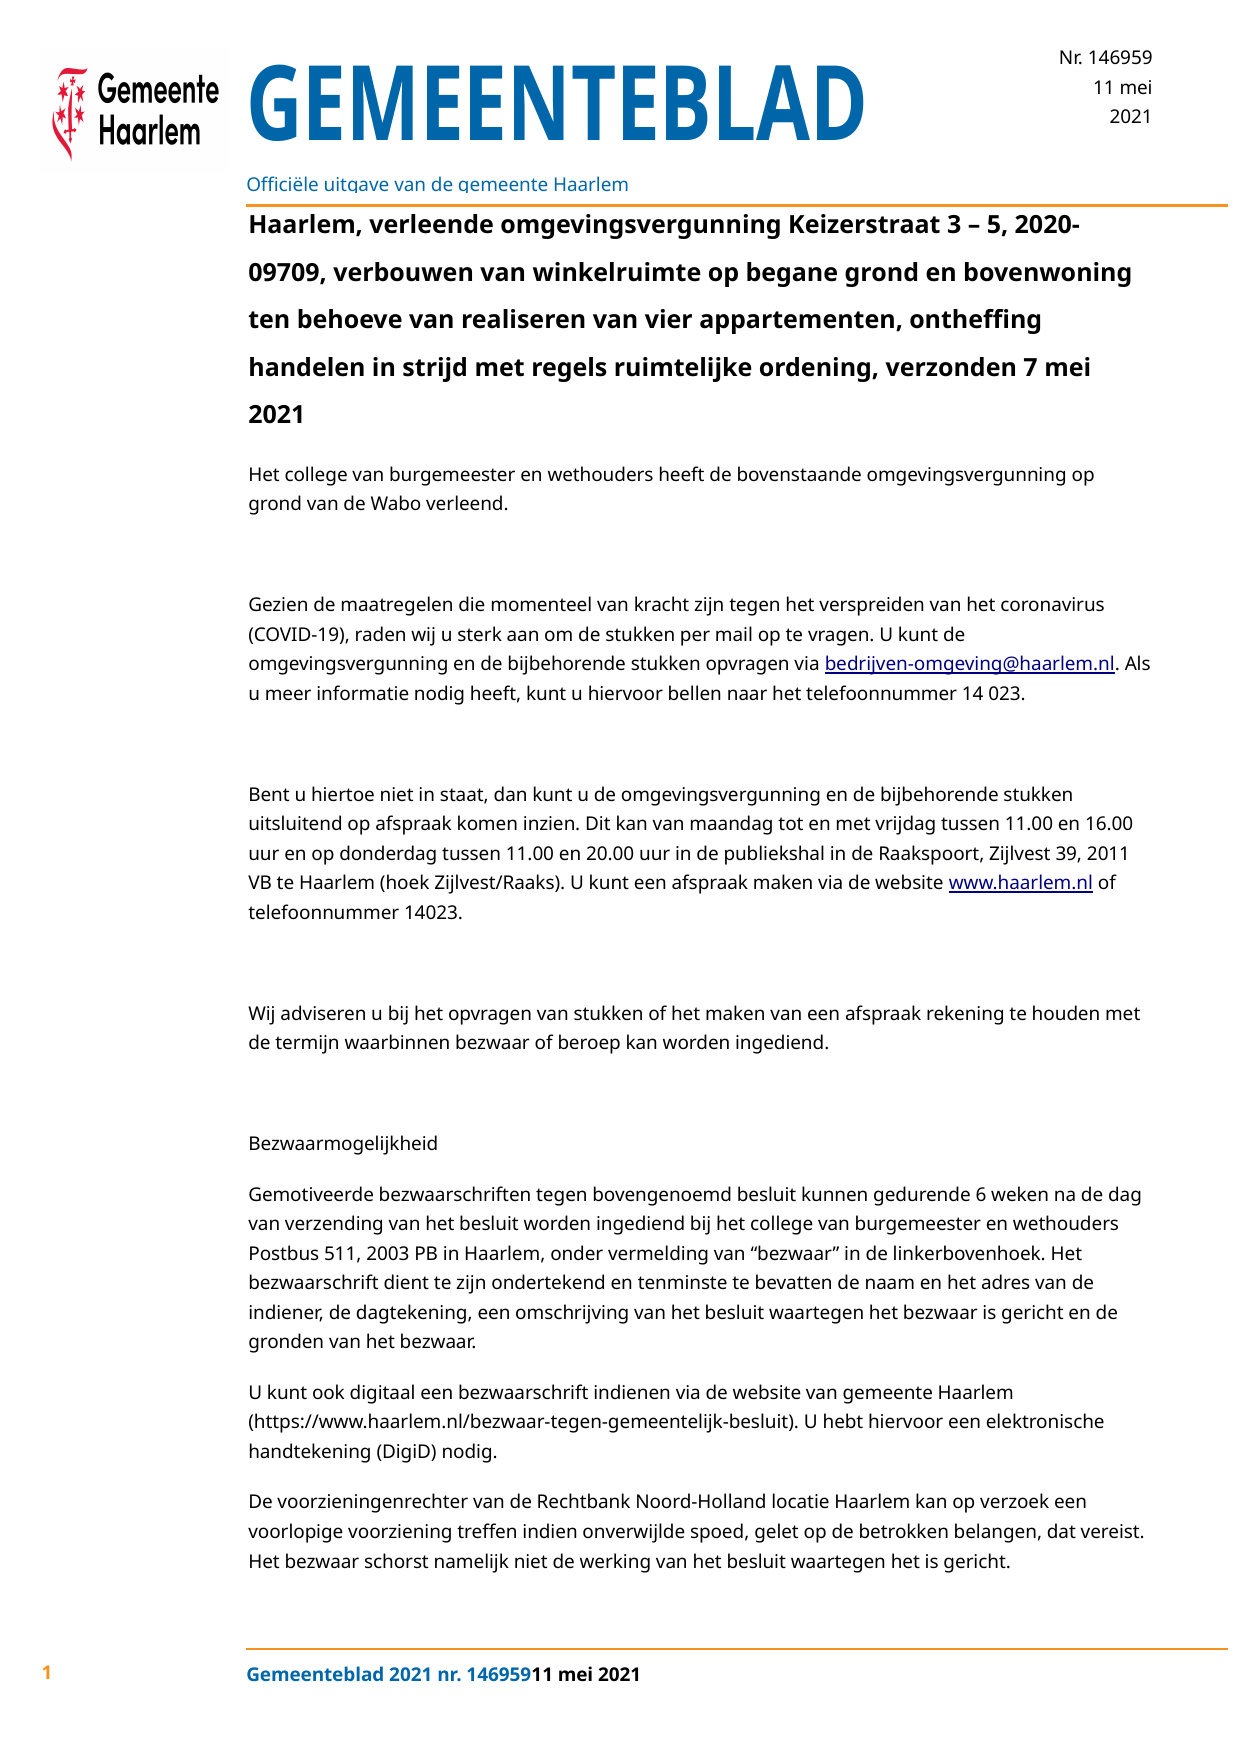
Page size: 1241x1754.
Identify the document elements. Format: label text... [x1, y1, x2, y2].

text Gemotiveerde bezwaarschriften tegen bovengenoemd besluit kunnen gedurende 6 weken na de dag van verzending van het besluit worden ingediend bij het college van burgemeester en wethouders Postbus 511, 2003 PB in Haarlem, onder vermelding van “bezwaar” in de linkerbovenhoek. Het bezwaarschrift dient te zijn ondertekend en tenminste te bevatten de naam en het adres van de indiener, de dagtekening, een omschrijving van het besluit waartegen het bezwaar is gericht en de gronden van het bezwaar. [248, 1181, 1152, 1354]
text U kunt ook digitaal een bezwaarschrift indienen via de website van gemeente Haarlem (https://www.haarlem.nl/bezwaar-tegen-gemeentelijk-besluit). U hebt hiervoor een elektronische handtekening (DigiD) nodig. [248, 1379, 1152, 1464]
text Bent u hiertoe niet in staat, dan kunt u de omgevingsvergunning en de bijbehorende stukken uitsluitend op afspraak komen inzien. Dit kan van maandag tot en met vrijdag tussen 11.00 en 16.00 uur en op donderdag tussen 11.00 en 20.00 uur in de publiekshal in de Raakspoort, Zijlvest 39, 2011 VB te Haarlem (hoek Zijlvest/Raaks). U kunt een afspraak maken via de website www.haarlem.nl of telefoonnummer 14023. [248, 781, 1152, 925]
text De voorzieningenrechter van de Rechtbank Noord-Holland locatie Haarlem kan op verzoek een voorlopige voorziening treffen indien onverwijlde spoed, gelet op de betrokken belangen, dat vereist. Het bezwaar schorst namelijk niet de werking van het besluit waartegen het is gericht. [248, 1489, 1152, 1573]
text Het college van burgemeester en wethouders heeft de bovenstaande omgevingsvergunning op grond van de Wabo verleend. [248, 461, 1152, 516]
text Bezwaarmogelijkheid [248, 1130, 1152, 1156]
text Gezien de maatregelen die momenteel van kracht zijn tegen het verspreiden van het coronavirus (COVID-19), raden wij u sterk aan om de stukken per mail op te vragen. U kunt de omgevingsvergunning en de bijbehorende stukken opvragen via bedrijven-omgeving@haarlem.nl. Als u meer informatie nodig heeft, kunt u hiervoor bellen naar het telefoonnummer 14 023. [248, 591, 1152, 706]
text Haarlem, verleende omgevingsvergunning Keizerstraat 3 – 5, 2020-09709, verbouwen van winkelruimte op begane grond en bovenwoning ten behoeve van realiseren van vier appartementen, ontheffing handelen in strijd met regels ruimtelijke ordening, verzonden 7 mei 2021 [248, 207, 1152, 431]
text Wij adviseren u bij het opvragen van stukken of het maken van een afspraak rekening te houden met de termijn waarbinnen bezwaar of beroep kan worden ingediend. [248, 1000, 1152, 1055]
picture [41, 47, 231, 172]
